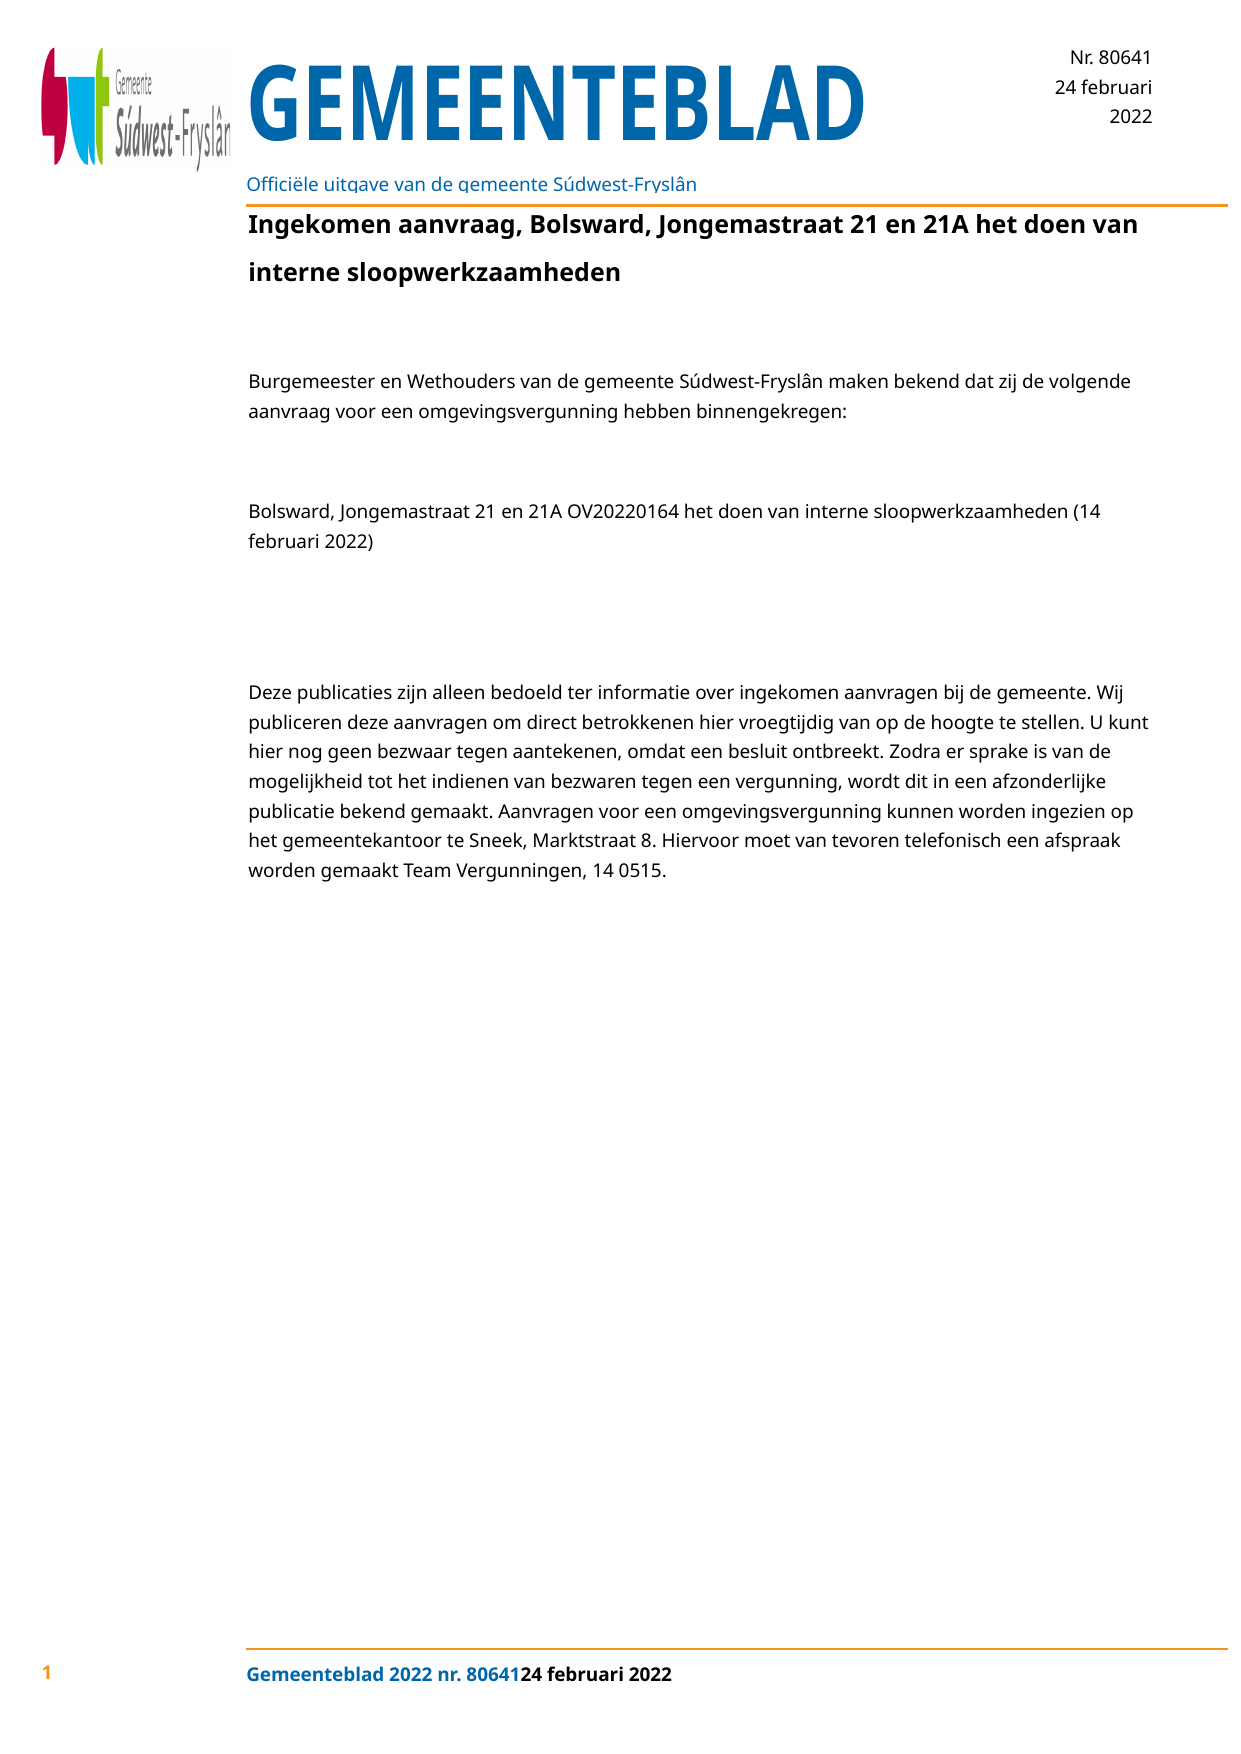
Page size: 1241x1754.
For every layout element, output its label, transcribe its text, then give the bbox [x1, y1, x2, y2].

text Bolsward, Jongemastraat 21 en 21A OV20220164 het doen van interne sloopwerkzaamheden (14 februari 2022) [248, 499, 1152, 554]
text Ingekomen aanvraag, Bolsward, Jongemastraat 21 en 21A het doen van interne sloopwerkzaamheden [248, 207, 1152, 288]
picture [41, 47, 231, 172]
text Deze publicaties zijn alleen bedoeld ter informatie over ingekomen aanvragen bij de gemeente. Wij publiceren deze aanvragen om direct betrokkenen hier vroegtijdig van op de hoogte te stellen. U kunt hier nog geen bezwaar tegen aantekenen, omdat een besluit ontbreekt. Zodra er sprake is van de mogelijkheid tot het indienen van bezwaren tegen een vergunning, wordt dit in een afzonderlijke publicatie bekend gemaakt. Aanvragen voor een omgevingsvergunning kunnen worden ingezien op het gemeentekantoor te Sneek, Marktstraat 8. Hiervoor moet van tevoren telefonisch een afspraak worden gemaakt Team Vergunningen, 14 0515. [248, 679, 1152, 883]
text Burgemeester en Wethouders van de gemeente Súdwest-Fryslân maken bekend dat zij de volgende aanvraag voor een omgevingsvergunning hebben binnengekregen: [248, 368, 1152, 424]
